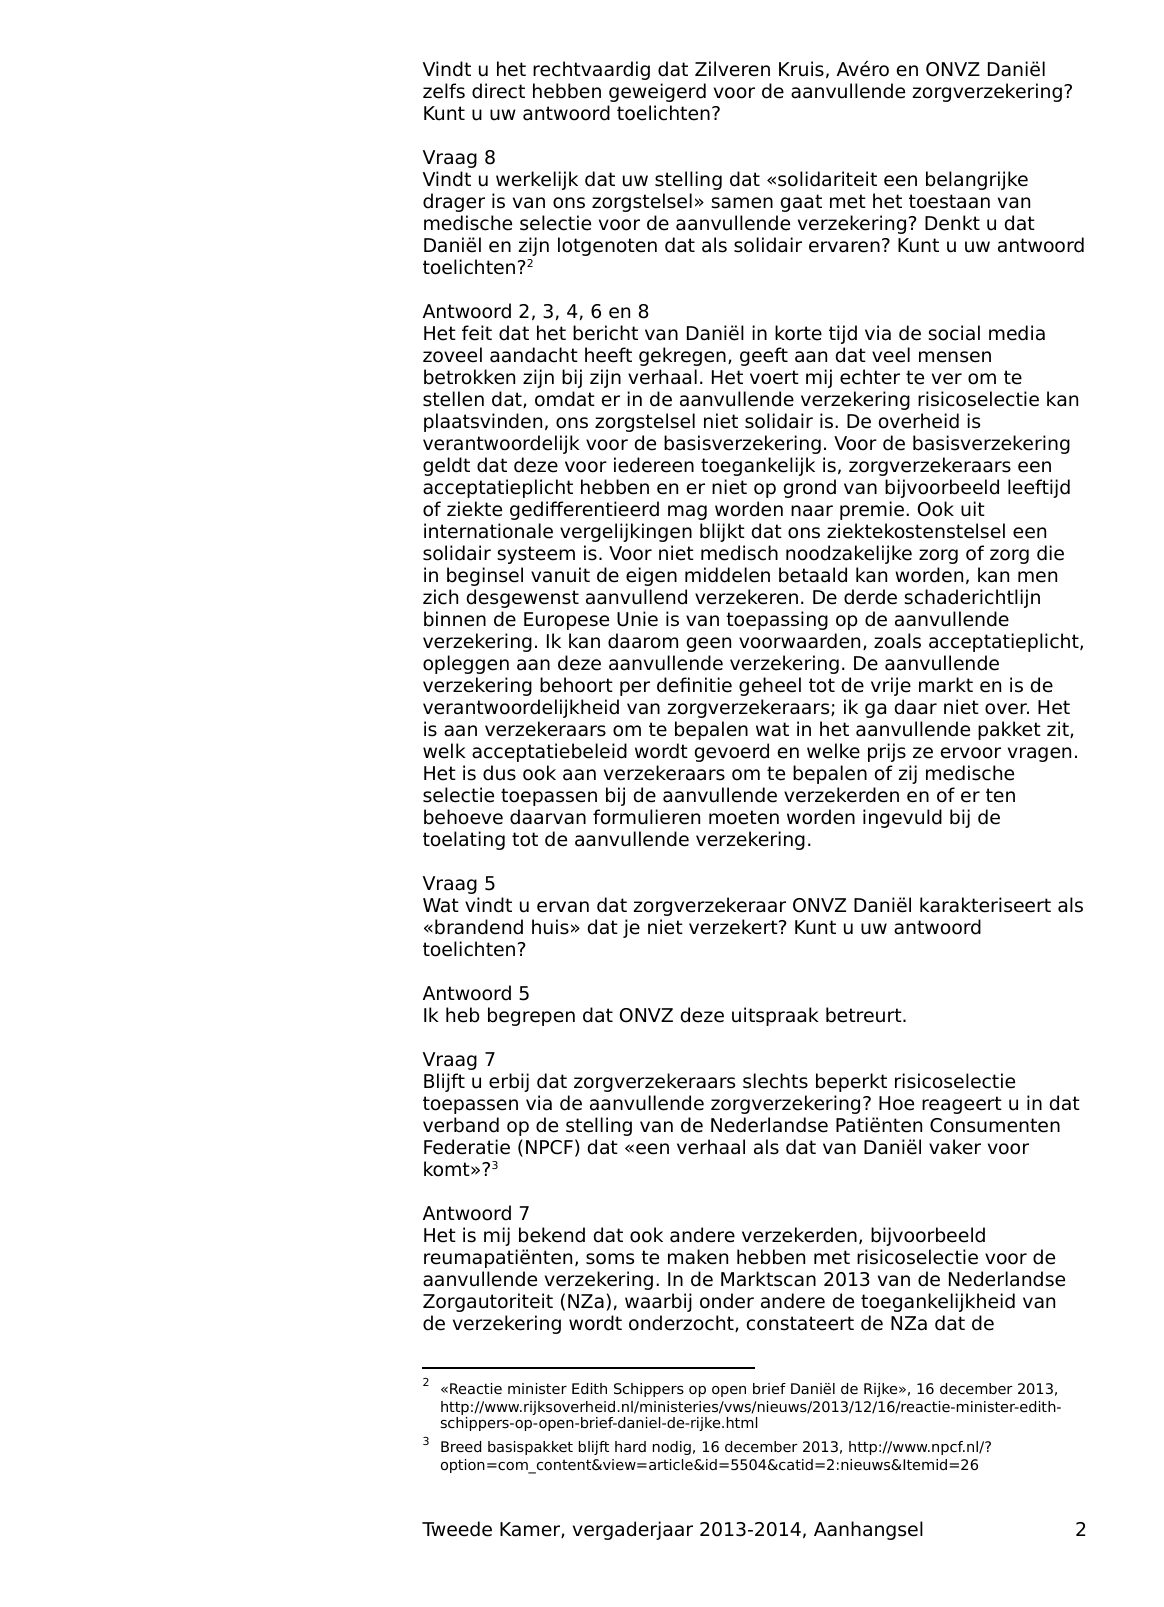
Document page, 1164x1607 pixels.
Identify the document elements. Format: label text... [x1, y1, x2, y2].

text Vindt u werkelijk dat uw stelling dat «solidariteit een belangrijke drager is van ons zorgstelsel» samen gaat met het toestaan van medische selectie voor de aanvullende verzekering? Denkt u dat Daniël en zijn lotgenoten dat als solidair ervaren? Kunt u uw antwoord toelichten? [422, 169, 1087, 279]
text Vraag 7 [422, 1049, 1087, 1071]
text Antwoord 7 [422, 1203, 1087, 1225]
text Antwoord 5 [422, 983, 1087, 1005]
text Ik heb begrepen dat ONVZ deze uitspraak betreurt. [422, 1005, 1087, 1027]
text Blijft u erbij dat zorgverzekeraars slechts beperkt risicoselectie toepassen via de aanvullende zorgverzekering? Hoe reageert u in dat verband op de stelling van de Nederlandse Patiënten Consumenten Federatie (NPCF) dat «een verhaal als dat van Daniël vaker voor komt»? [422, 1071, 1087, 1181]
text Vindt u het rechtvaardig dat Zilveren Kruis, Avéro en ONVZ Daniël zelfs direct hebben geweigerd voor de aanvullende zorgverzekering? Kunt u uw antwoord toelichten? [422, 59, 1087, 125]
text Het feit dat het bericht van Daniël in korte tijd via de social media zoveel aandacht heeft gekregen, geeft aan dat veel mensen betrokken zijn bij zijn verhaal. Het voert mij echter te ver om te stellen dat, omdat er in de aanvullende verzekering risicoselectie kan plaatsvinden, ons zorgstelsel niet solidair is. De overheid is verantwoordelijk voor de basisverzekering. Voor de basisverzekering geldt dat deze voor iedereen toegankelijk is, zorgverzekeraars een acceptatieplicht hebben en er niet op grond van bijvoorbeeld leeftijd of ziekte gedifferentieerd mag worden naar premie. Ook uit internationale vergelijkingen blijkt dat ons ziektekostenstelsel een solidair systeem is. Voor niet medisch noodzakelijke zorg of zorg die in beginsel vanuit de eigen middelen betaald kan worden, kan men zich desgewenst aanvullend verzekeren. De derde schaderichtlijn binnen de Europese Unie is van toepassing op de aanvullende verzekering. Ik kan daarom geen voorwaarden, zoals acceptatieplicht, opleggen aan deze aanvullende verzekering. De aanvullende verzekering behoort per definitie geheel tot de vrije markt en is de verantwoordelijkheid van zorgverzekeraars; ik ga daar niet over. Het is aan verzekeraars om te bepalen wat in het aanvullende pakket zit, welk acceptatiebeleid wordt gevoerd en welke prijs ze ervoor vragen. [422, 323, 1087, 763]
text Het is mij bekend dat ook andere verzekerden, bijvoorbeeld reumapatiënten, soms te maken hebben met risicoselectie voor de aanvullende verzekering. In de Marktscan 2013 van de Nederlandse Zorgautoriteit (NZa), waarbij onder andere de toegankelijkheid van de verzekering wordt onderzocht, constateert de NZa dat de [422, 1225, 1087, 1335]
text «Reactie minister Edith Schippers op open brief Daniël de Rijke», 16 december 2013, http://www.rijksoverheid.nl/ministeries/vws/nieuws/2013/12/16/reactie-minister-edith-schippers-op-open-brief-daniel-de-rijke.html [422, 1377, 1087, 1432]
text Vraag 8 [422, 147, 1087, 169]
text Antwoord 2, 3, 4, 6 en 8 [422, 301, 1087, 323]
text Breed basispakket blijft hard nodig, 16 december 2013, http://www.npcf.nl/?option=com_content&view=article&id=5504&catid=2:nieuws&Itemid=26 [422, 1435, 1087, 1474]
text Vraag 5 [422, 873, 1087, 895]
text Wat vindt u ervan dat zorgverzekeraar ONVZ Daniël karakteriseert als «brandend huis» dat je niet verzekert? Kunt u uw antwoord toelichten? [422, 895, 1087, 961]
text Het is dus ook aan verzekeraars om te bepalen of zij medische selectie toepassen bij de aanvullende verzekerden en of er ten behoeve daarvan formulieren moeten worden ingevuld bij de toelating tot de aanvullende verzekering. [422, 763, 1087, 851]
